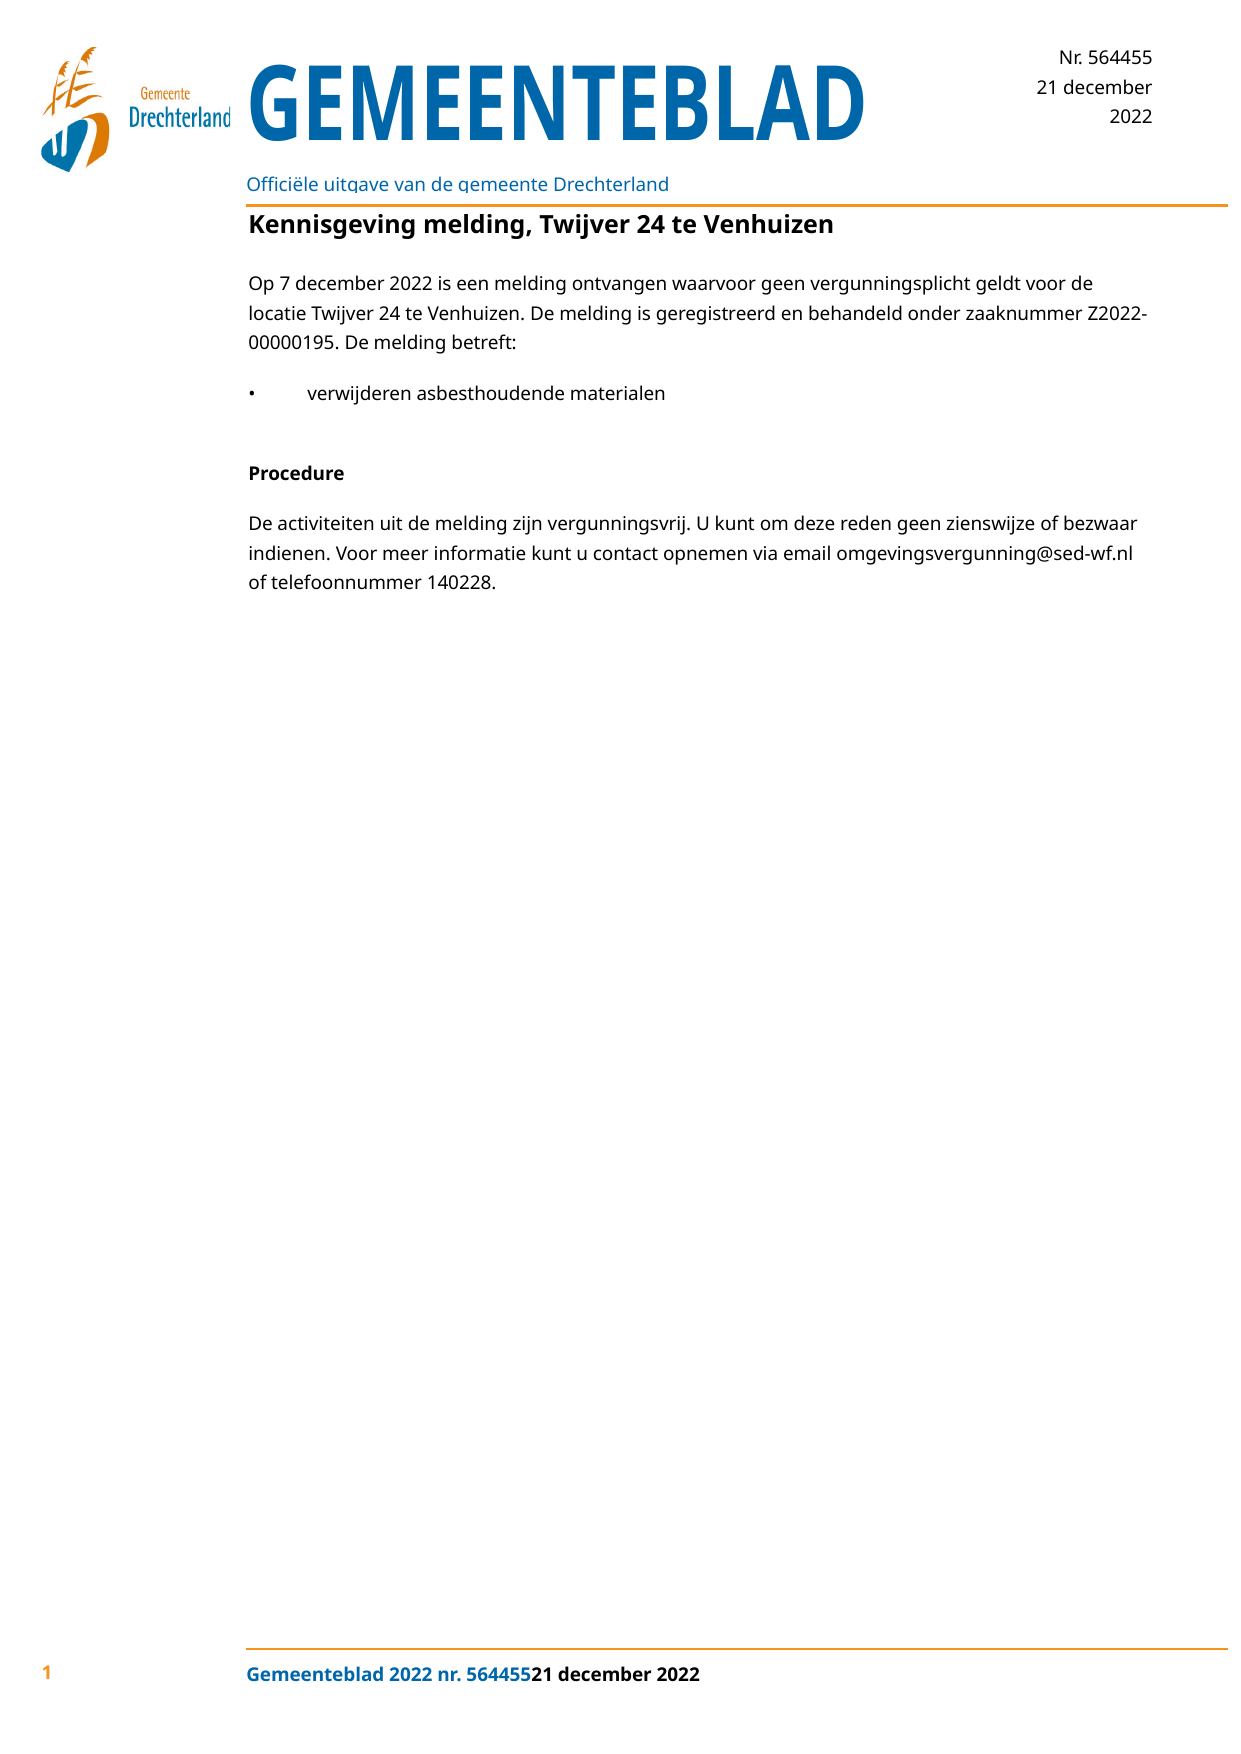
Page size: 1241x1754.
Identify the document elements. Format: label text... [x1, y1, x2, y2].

text De activiteiten uit de melding zijn vergunningsvrij. U kunt om deze reden geen zienswijze of bezwaar indienen. Voor meer informatie kunt u contact opnemen via email omgevingsvergunning@sed-wf.nl of telefoonnummer 140228. [248, 510, 1152, 595]
picture [226, 115, 231, 124]
text Op 7 december 2022 is een melding ontvangen waarvoor geen vergunningsplicht geldt voor de locatie Twijver 24 te Venhuizen. De melding is geregistreerd en behandeld onder zaaknummer Z2022-00000195. De melding betreft: [248, 270, 1152, 355]
picture [41, 158, 64, 172]
list verwijderen asbesthoudende materialen [248, 380, 1152, 406]
text Procedure [248, 460, 1152, 486]
text Kennisgeving melding, Twijver 24 te Venhuizen [248, 207, 1152, 241]
picture [41, 47, 231, 172]
